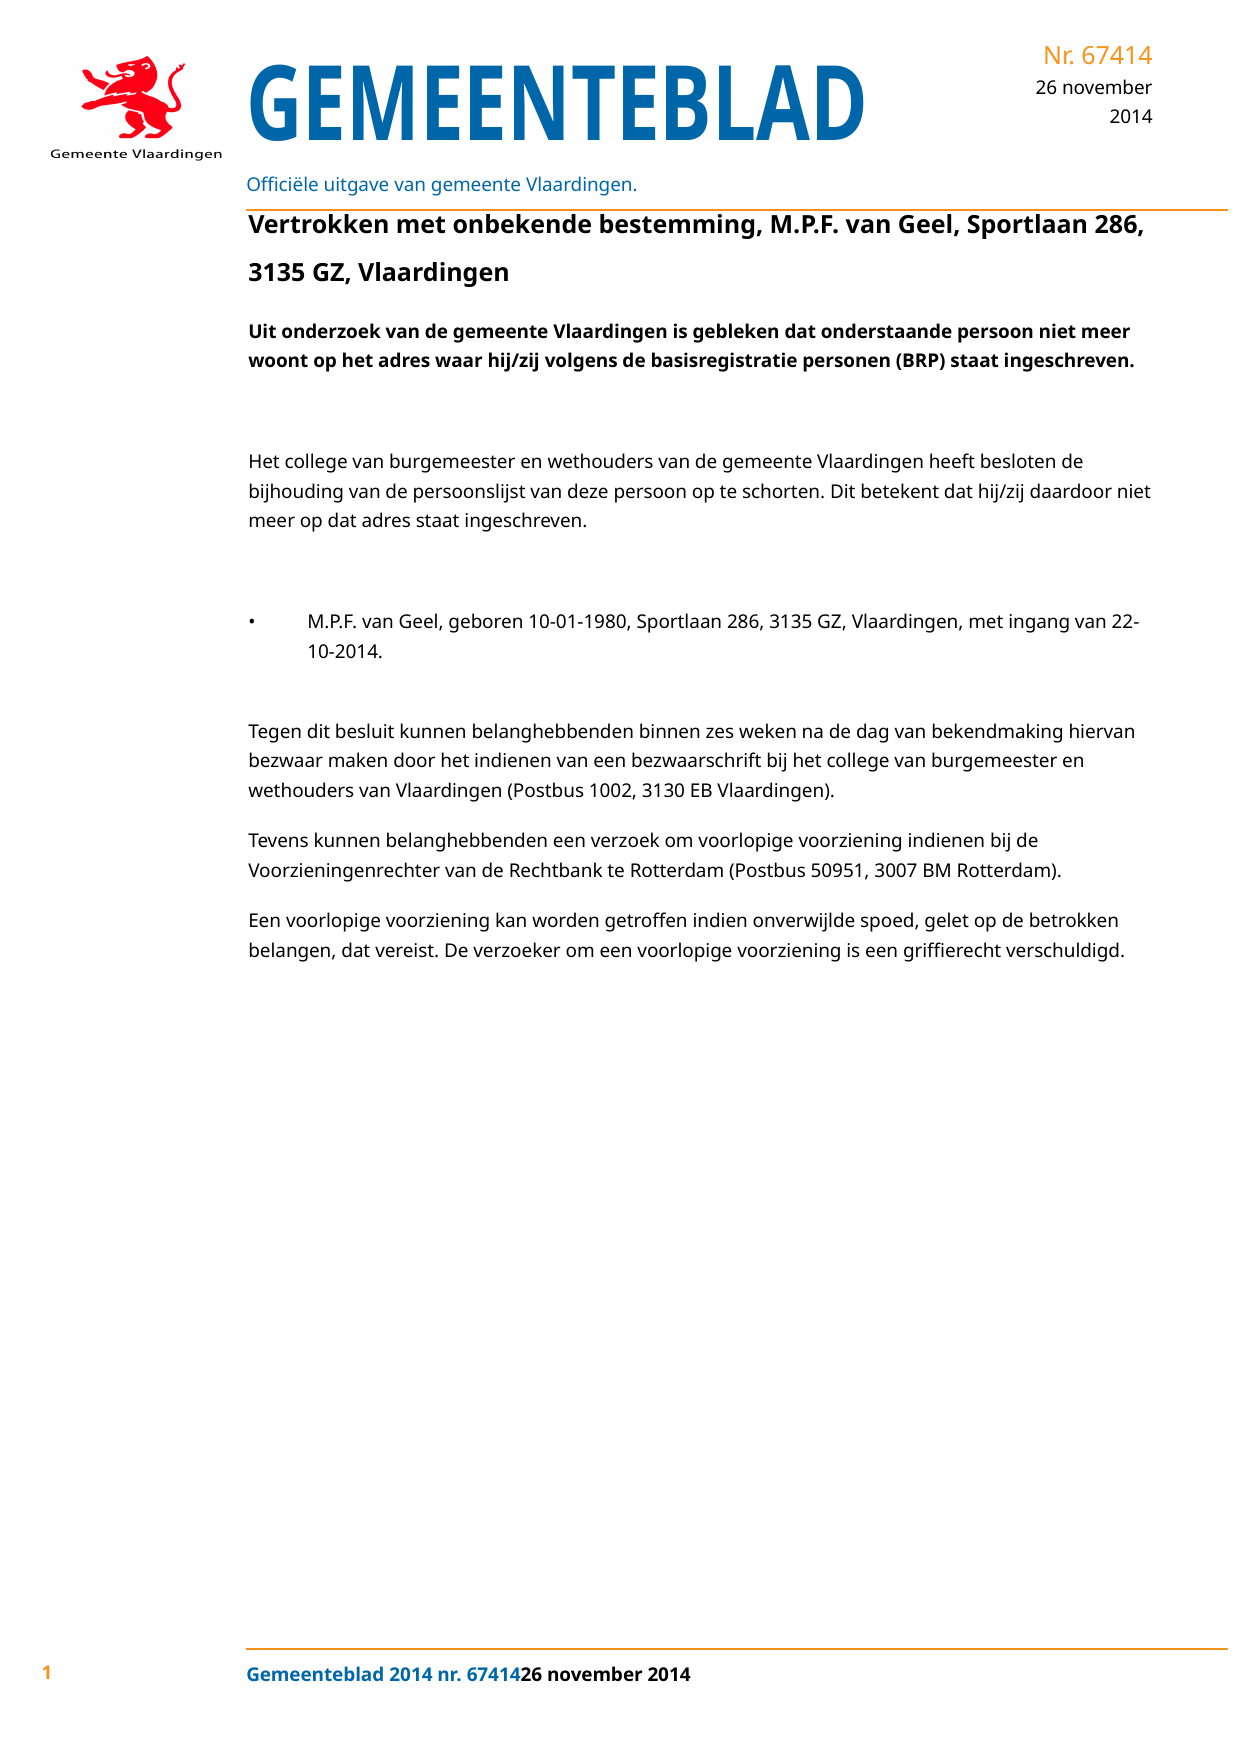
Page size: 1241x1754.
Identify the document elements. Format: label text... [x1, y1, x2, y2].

text Tevens kunnen belanghebbenden een verzoek om voorlopige voorziening indienen bij de Voorzieningenrechter van de Rechtbank te Rotterdam (Postbus 50951, 3007 BM Rotterdam). [248, 827, 1152, 883]
text Tegen dit besluit kunnen belanghebbenden binnen zes weken na de dag van bekendmaking hiervan bezwaar maken door het indienen van een bezwaarschrift bij het college van burgemeester en wethouders van Vlaardingen (Postbus 1002, 3130 EB Vlaardingen). [248, 718, 1152, 803]
text Het college van burgemeester en wethouders van de gemeente Vlaardingen heeft besloten de bijhouding van de persoonslijst van deze persoon op te schorten. Dit betekent dat hij/zij daardoor niet meer op dat adres staat ingeschreven. [248, 448, 1152, 533]
list M.P.F. van Geel, geboren 10-01-1980, Sportlaan 286, 3135 GZ, Vlaardingen, met ingang van 22-10-2014. [248, 608, 1152, 664]
text Een voorlopige voorziening kan worden getroffen indien onverwijlde spoed, gelet op de betrokken belangen, dat vereist. De verzoeker om een voorlopige voorziening is een griffierecht verschuldigd. [248, 907, 1152, 963]
picture [41, 47, 231, 172]
text Uit onderzoek van de gemeente Vlaardingen is gebleken dat onderstaande persoon niet meer woont op het adres waar hij/zij volgens de basisregistratie personen (BRP) staat ingeschreven. [248, 318, 1152, 373]
text Vertrokken met onbekende bestemming, M.P.F. van Geel, Sportlaan 286, 3135 GZ, Vlaardingen [248, 211, 1152, 288]
